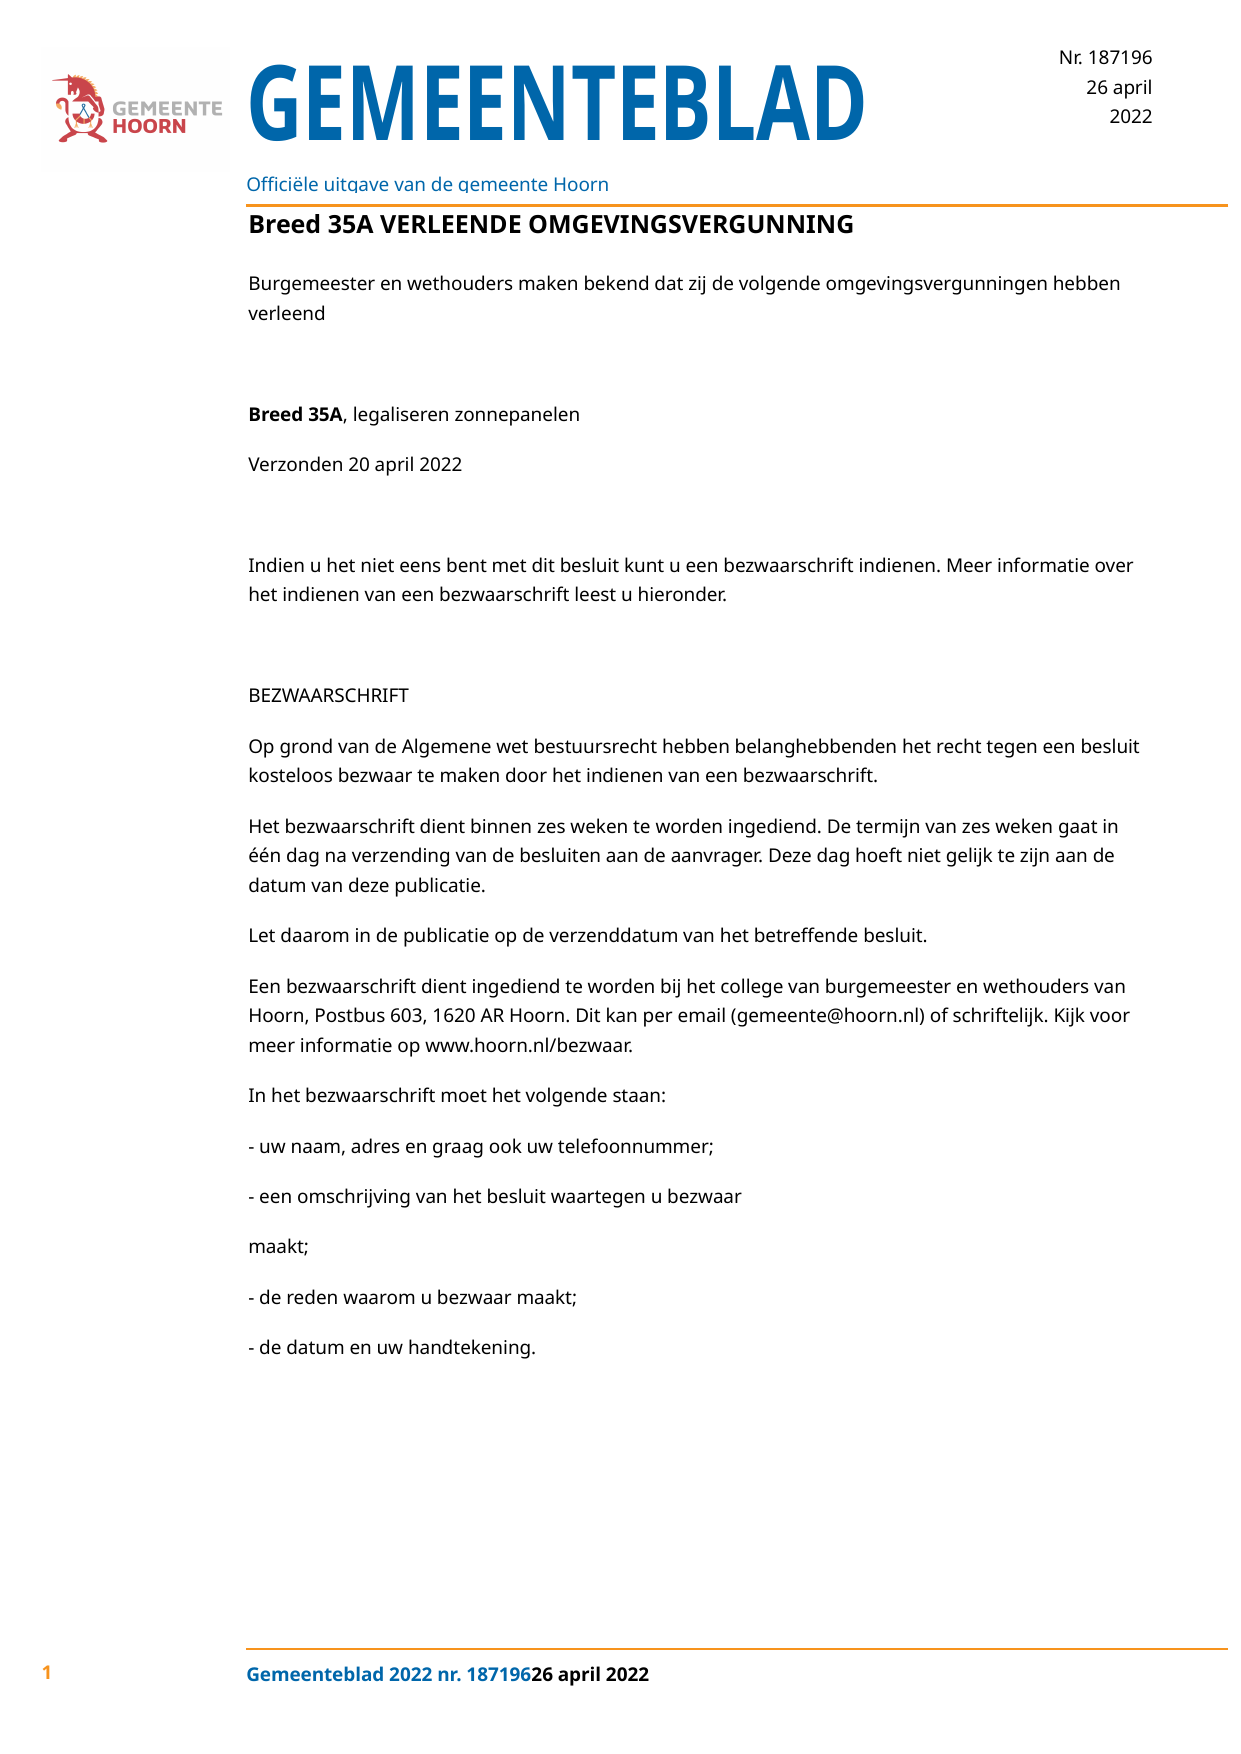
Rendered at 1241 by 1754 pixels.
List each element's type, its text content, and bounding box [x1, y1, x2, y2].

text Een bezwaarschrift dient ingediend te worden bij het college van burgemeester en wethouders van Hoorn, Postbus 603, 1620 AR Hoorn. Dit kan per email (gemeente@hoorn.nl) of schriftelijk. Kijk voor meer informatie op www.hoorn.nl/bezwaar. [248, 973, 1152, 1058]
text - een omschrijving van het besluit waartegen u bezwaar [248, 1183, 1152, 1209]
text - uw naam, adres en graag ook uw telefoonnummer; [248, 1133, 1152, 1158]
text Breed 35A, legaliseren zonnepanelen [248, 401, 1152, 426]
text Op grond van de Algemene wet bestuursrecht hebben belanghebbenden het recht tegen een besluit kosteloos bezwaar te maken door het indienen van een bezwaarschrift. [248, 733, 1152, 788]
text - de datum en uw handtekening. [248, 1334, 1152, 1360]
text Breed 35A VERLEENDE OMGEVINGSVERGUNNING [248, 207, 1152, 241]
text Verzonden 20 april 2022 [248, 451, 1152, 477]
text Let daarom in de publicatie op de verzenddatum van het betreffende besluit. [248, 922, 1152, 948]
picture [41, 47, 231, 172]
text BEZWAARSCHRIFT [248, 682, 1152, 708]
text maakt; [248, 1234, 1152, 1259]
text Burgemeester en wethouders maken bekend dat zij de volgende omgevingsvergunningen hebben verleend [248, 270, 1152, 326]
text In het bezwaarschrift moet het volgende staan: [248, 1082, 1152, 1108]
text Het bezwaarschrift dient binnen zes weken te worden ingediend. De termijn van zes weken gaat in één dag na verzending van de besluiten aan de aanvrager. Deze dag hoeft niet gelijk te zijn aan de datum van deze publicatie. [248, 813, 1152, 898]
text Indien u het niet eens bent met dit besluit kunt u een bezwaarschrift indienen. Meer informatie over het indienen van een bezwaarschrift leest u hieronder. [248, 552, 1152, 607]
text - de reden waarom u bezwaar maakt; [248, 1284, 1152, 1310]
